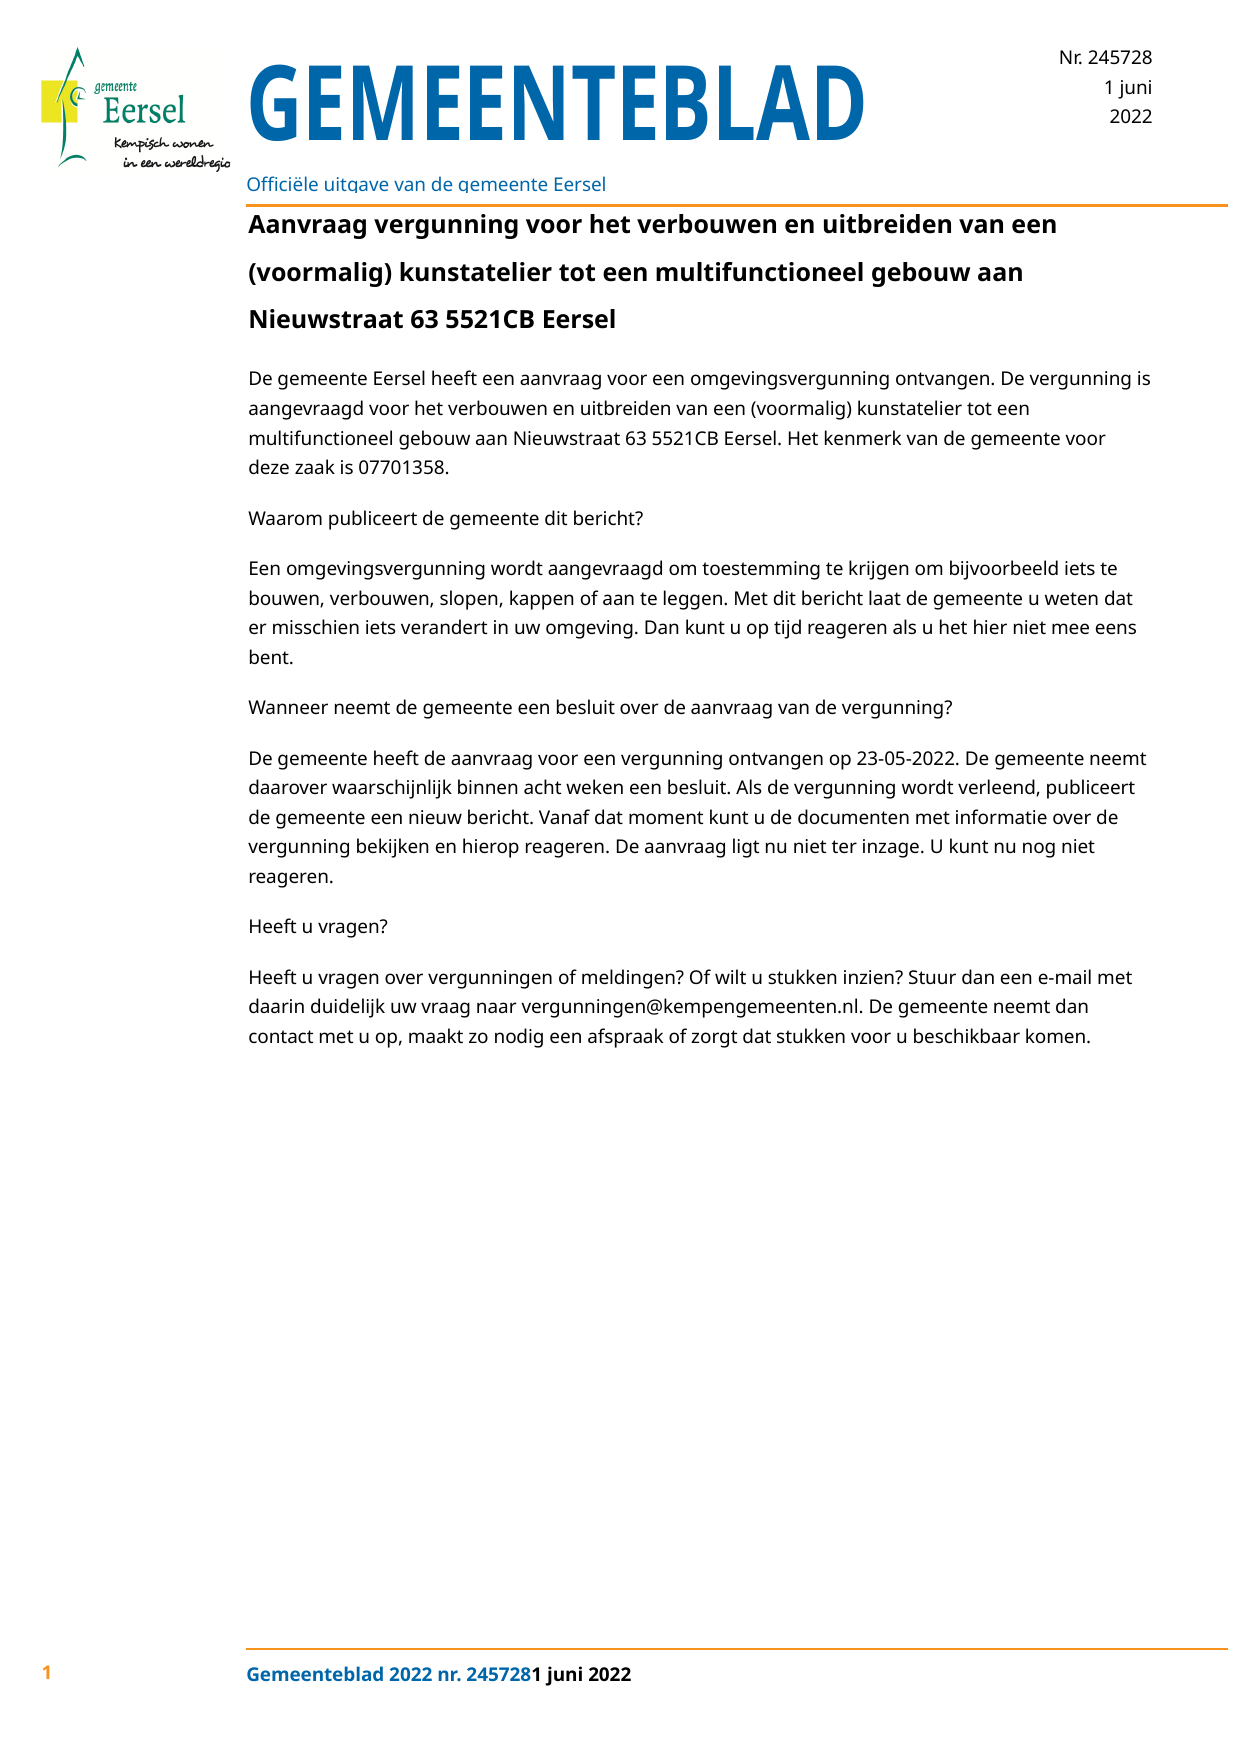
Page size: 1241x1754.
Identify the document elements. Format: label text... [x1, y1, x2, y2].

text De gemeente heeft de aanvraag voor een vergunning ontvangen op 23-05-2022. De gemeente neemt daarover waarschijnlijk binnen acht weken een besluit. Als de vergunning wordt verleend, publiceert de gemeente een nieuw bericht. Vanaf dat moment kunt u de documenten met informatie over de vergunning bekijken en hierop reageren. De aanvraag ligt nu niet ter inzage. U kunt nu nog niet reageren. [248, 745, 1152, 889]
text De gemeente Eersel heeft een aanvraag voor een omgevingsvergunning ontvangen. De vergunning is aangevraagd voor het verbouwen en uitbreiden van een (voormalig) kunstatelier tot een multifunctioneel gebouw aan Nieuwstraat 63 5521CB Eersel. Het kenmerk van de gemeente voor deze zaak is 07701358. [248, 366, 1152, 480]
text Aanvraag vergunning voor het verbouwen en uitbreiden van een (voormalig) kunstatelier tot een multifunctioneel gebouw aan Nieuwstraat 63 5521CB Eersel [248, 207, 1152, 336]
text Heeft u vragen? [248, 913, 1152, 939]
text Waarom publiceert de gemeente dit bericht? [248, 505, 1152, 530]
picture [41, 47, 231, 172]
text Een omgevingsvergunning wordt aangevraagd om toestemming te krijgen om bijvoorbeeld iets te bouwen, verbouwen, slopen, kappen of aan te leggen. Met dit bericht laat de gemeente u weten dat er misschien iets verandert in uw omgeving. Dan kunt u op tijd reageren als u het hier niet mee eens bent. [248, 555, 1152, 669]
text Heeft u vragen over vergunningen of meldingen? Of wilt u stukken inzien? Stuur dan een e-mail met daarin duidelijk uw vraag naar vergunningen@kempengemeenten.nl. De gemeente neemt dan contact met u op, maakt zo nodig een afspraak of zorgt dat stukken voor u beschikbaar komen. [248, 964, 1152, 1049]
text Wanneer neemt de gemeente een besluit over de aanvraag van de vergunning? [248, 694, 1152, 720]
